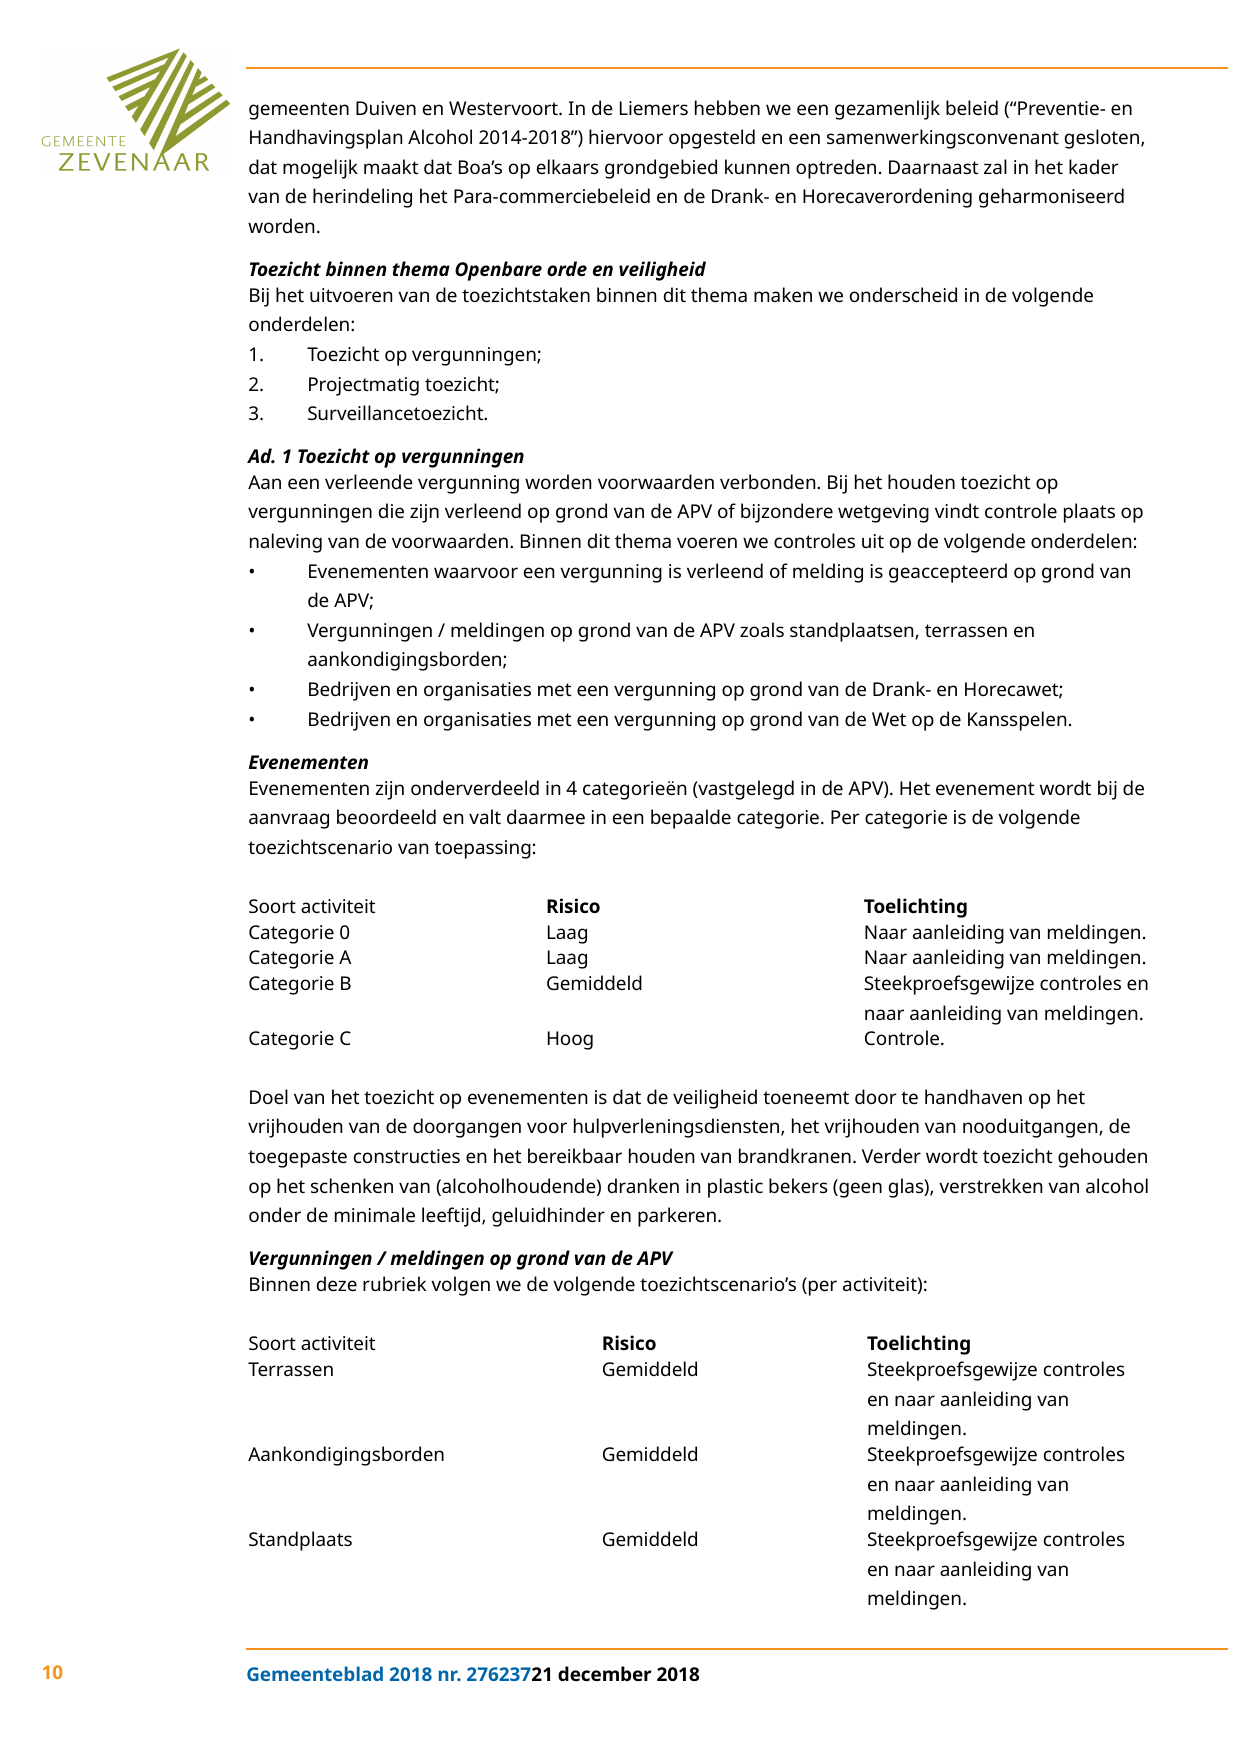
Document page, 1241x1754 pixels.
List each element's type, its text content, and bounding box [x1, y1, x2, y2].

table_cell Gemiddeld [546, 970, 864, 1026]
table_cell Aankondigingsborden [248, 1441, 602, 1526]
list Surveillancetoezicht. [248, 400, 1152, 426]
text Doel van het toezicht op evenementen is dat de veiligheid toeneemt door te handhaven op het vrijhouden van de doorgangen voor hulpverleningsdiensten, het vrijhouden van nooduitgangen, de toegepaste constructies en het bereikbaar houden van brandkranen. Verder wordt toezicht gehouden op het schenken van (alcoholhoudende) dranken in plastic bekers (geen glas), verstrekken van alcohol onder de minimale leeftijd, geluidhinder en parkeren. [248, 1084, 1152, 1228]
table_cell Standplaats [248, 1526, 602, 1611]
table_cell Laag [546, 919, 864, 944]
table_header Toelichting [864, 893, 1152, 919]
text gemeenten Duiven en Westervoort. In de Liemers hebben we een gezamenlijk beleid (“Preventie- en Handhavingsplan Alcohol 2014-2018”) hiervoor opgesteld en een samenwerkingsconvenant gesloten, dat mogelijk maakt dat Boa’s op elkaars grondgebied kunnen optreden. Daarnaast zal in het kader van de herindeling het Para-commerciebeleid en de Drank- en Horecaverordening geharmoniseerd worden. [248, 95, 1152, 239]
table_cell Steekproefsgewijze controles en naar aanleiding van meldingen. [867, 1441, 1152, 1526]
list Bedrijven en organisaties met een vergunning op grond van de Wet op de Kansspelen. [248, 706, 1152, 732]
table_cell Naar aanleiding van meldingen. [864, 919, 1152, 944]
text Evenementen [248, 749, 1152, 775]
table_cell Categorie B [248, 970, 546, 1026]
table_cell Categorie 0 [248, 919, 546, 944]
table_header Risico [546, 893, 864, 919]
text Aan een verleende vergunning worden voorwaarden verbonden. Bij het houden toezicht op vergunningen die zijn verleend op grond van de APV of bijzondere wetgeving vindt controle plaats op naleving van de voorwaarden. Binnen dit thema voeren we controles uit op de volgende onderdelen: [248, 469, 1152, 554]
table_header Soort activiteit [248, 1331, 602, 1356]
list Vergunningen / meldingen op grond van de APV zoals standplaatsen, terrassen en aankondigingsborden; [248, 617, 1152, 672]
table_cell Terrassen [248, 1356, 602, 1441]
table_cell Steekproefsgewijze controles en naar aanleiding van meldingen. [867, 1356, 1152, 1441]
table_header Toelichting [867, 1331, 1152, 1356]
text Vergunningen / meldingen op grond van de APV [248, 1246, 1152, 1271]
text Binnen deze rubriek volgen we de volgende toezichtscenario’s (per activiteit): [248, 1271, 1152, 1297]
list Toezicht op vergunningen; [248, 341, 1152, 367]
list Evenementen waarvoor een vergunning is verleend of melding is geaccepteerd op grond van de APV; [248, 558, 1152, 613]
table_cell Categorie C [248, 1026, 546, 1051]
table_header Soort activiteit [248, 893, 546, 919]
list Bedrijven en organisaties met een vergunning op grond van de Drank- en Horecawet; [248, 676, 1152, 702]
table_cell Naar aanleiding van meldingen. [864, 945, 1152, 970]
text Toezicht binnen thema Openbare orde en veiligheid [248, 256, 1152, 282]
table_cell Categorie A [248, 945, 546, 970]
text Bij het uitvoeren van de toezichtstaken binnen dit thema maken we onderscheid in de volgende onderdelen: [248, 282, 1152, 337]
list Projectmatig toezicht; [248, 371, 1152, 396]
table_cell Gemiddeld [602, 1356, 867, 1441]
picture [41, 47, 231, 172]
table_cell Controle. [864, 1026, 1152, 1051]
table_cell Gemiddeld [602, 1441, 867, 1526]
table_cell Laag [546, 945, 864, 970]
table_cell Steekproefsgewijze controles en naar aanleiding van meldingen. [864, 970, 1152, 1026]
text Ad. 1 Toezicht op vergunningen [248, 443, 1152, 469]
table_cell Gemiddeld [602, 1526, 867, 1611]
text Evenementen zijn onderverdeeld in 4 categorieën (vastgelegd in de APV). Het evenement wordt bij de aanvraag beoordeeld en valt daarmee in een bepaalde categorie. Per categorie is de volgende toezichtscenario van toepassing: [248, 775, 1152, 859]
table_header Risico [602, 1331, 867, 1356]
table_cell Steekproefsgewijze controles en naar aanleiding van meldingen. [867, 1526, 1152, 1611]
table_cell Hoog [546, 1026, 864, 1051]
